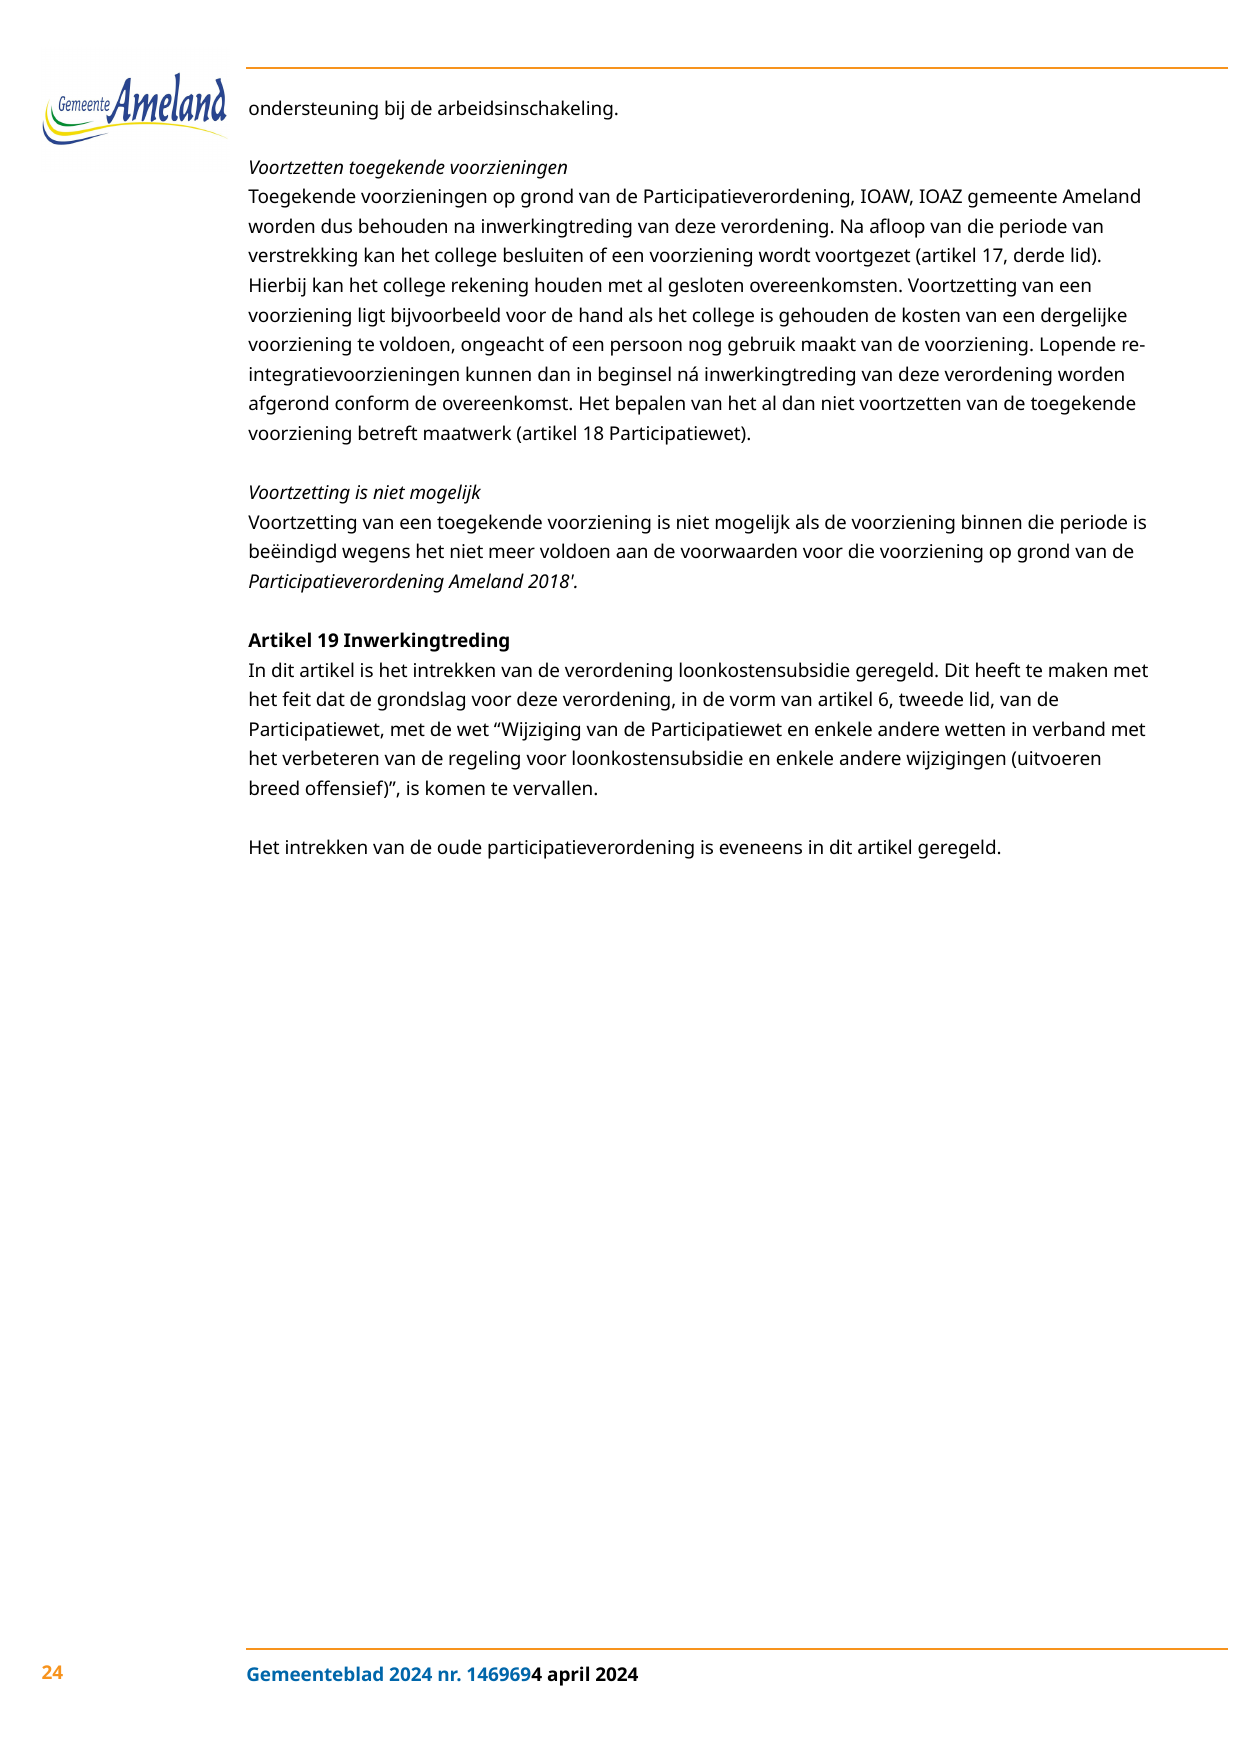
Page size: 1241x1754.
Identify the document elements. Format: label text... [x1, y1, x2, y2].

text ondersteuning bij de arbeidsinschakeling. [248, 95, 1152, 121]
text Voortzetting is niet mogelijk [248, 479, 1152, 505]
text Voortzetting van een toegekende voorziening is niet mogelijk als de voorziening binnen die periode is beëindigd wegens het niet meer voldoen aan de voorwaarden voor die voorziening op grond van de Participatieverordening Ameland 2018'. [248, 509, 1152, 594]
picture [41, 47, 231, 172]
text Het intrekken van de oude participatieverordening is eveneens in dit artikel geregeld. [248, 834, 1152, 860]
text Toegekende voorzieningen op grond van de Participatieverordening, IOAW, IOAZ gemeente Ameland worden dus behouden na inwerkingtreding van deze verordening. Na afloop van die periode van verstrekking kan het college besluiten of een voorziening wordt voortgezet (artikel 17, derde lid). Hierbij kan het college rekening houden met al gesloten overeenkomsten. Voortzetting van een voorziening ligt bijvoorbeeld voor de hand als het college is gehouden de kosten van een dergelijke voorziening te voldoen, ongeacht of een persoon nog gebruik maakt van de voorziening. Lopende re-integratievoorzieningen kunnen dan in beginsel ná inwerkingtreding van deze verordening worden afgerond conform de overeenkomst. Het bepalen van het al dan niet voortzetten van de toegekende voorziening betreft maatwerk (artikel 18 Participatiewet). [248, 183, 1152, 446]
text Voortzetten toegekende voorzieningen [248, 154, 1152, 180]
text In dit artikel is het intrekken van de verordening loonkostensubsidie geregeld. Dit heeft te maken met het feit dat de grondslag voor deze verordening, in de vorm van artikel 6, tweede lid, van de Participatiewet, met de wet “Wijziging van de Participatiewet en enkele andere wetten in verband met het verbeteren van de regeling voor loonkostensubsidie en enkele andere wijzigingen (uitvoeren breed offensief)”, is komen te vervallen. [248, 657, 1152, 801]
text Artikel 19 Inwerkingtreding [248, 627, 1152, 653]
